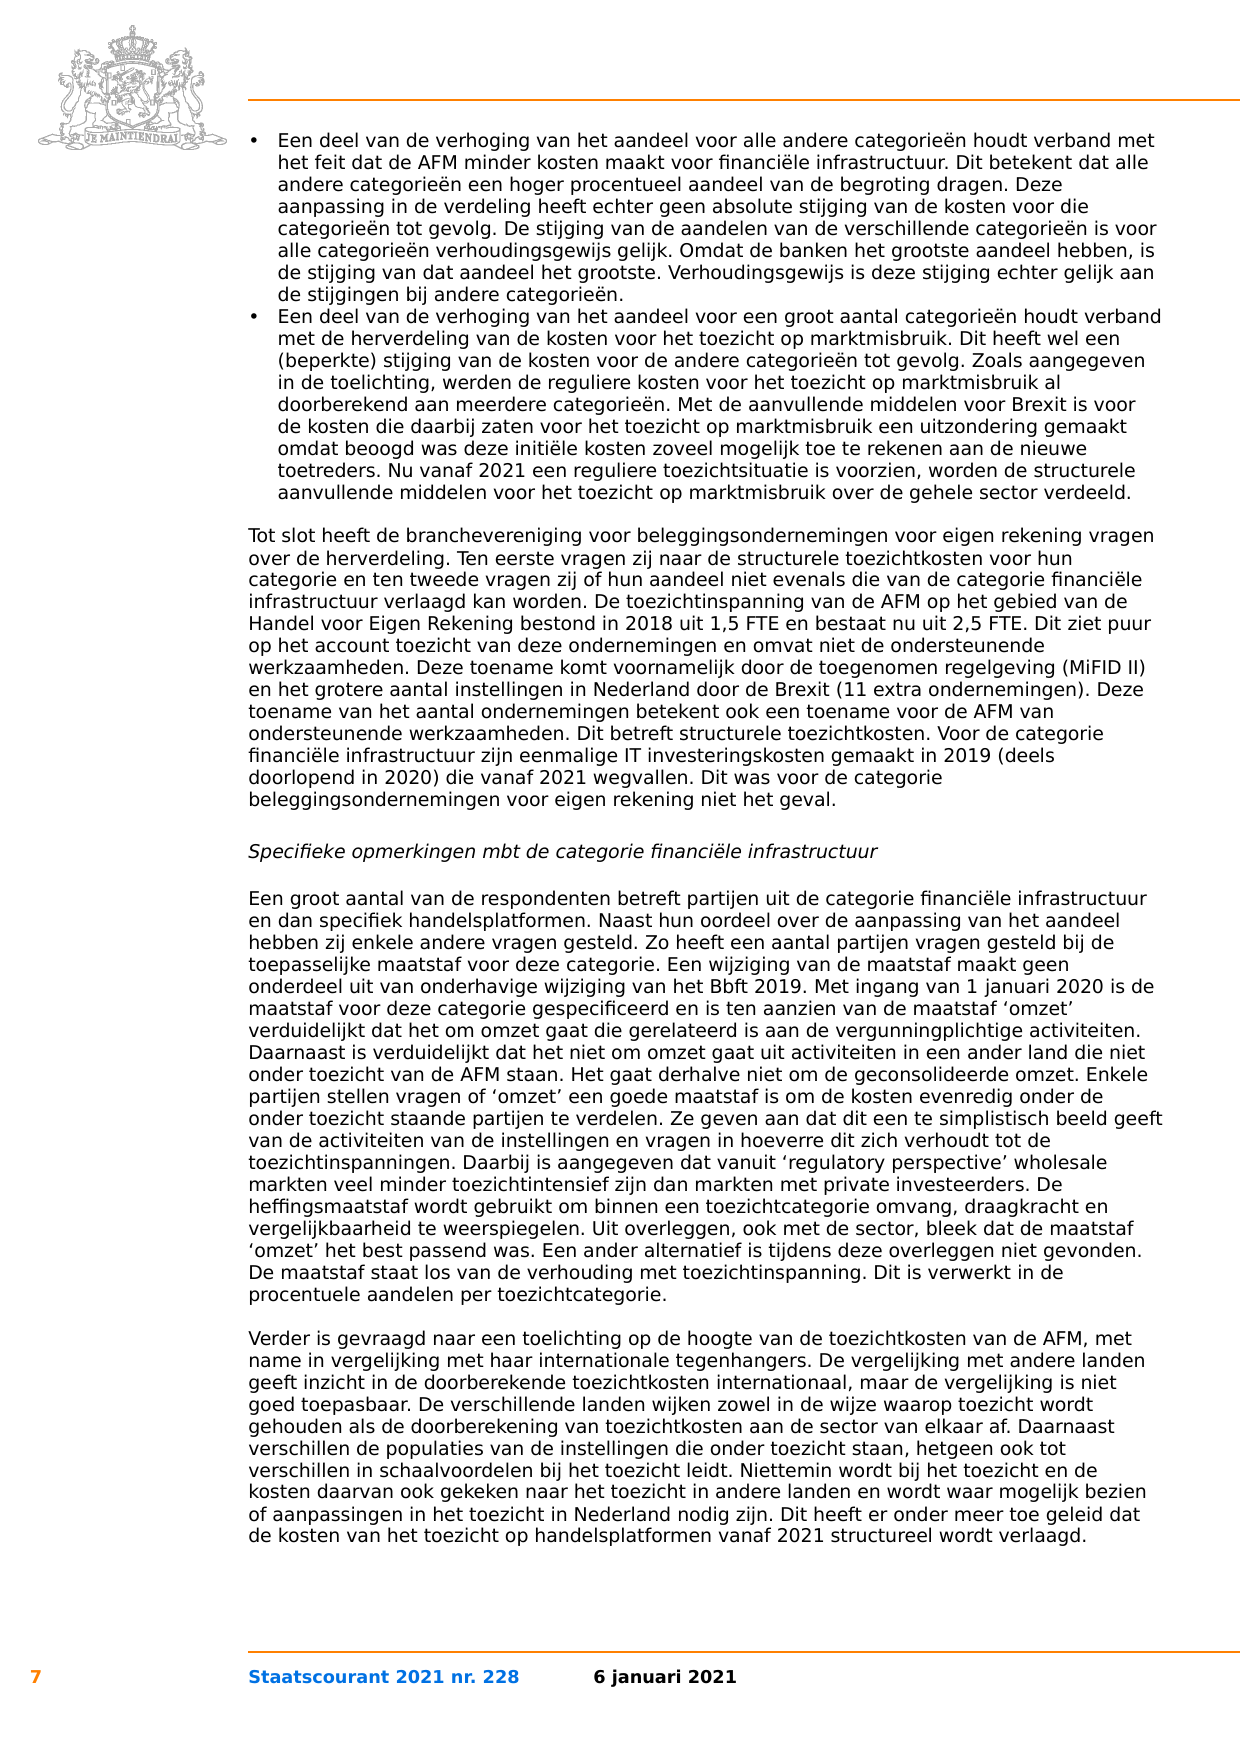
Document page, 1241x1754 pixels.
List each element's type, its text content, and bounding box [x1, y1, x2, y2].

text • Een deel van de verhoging van het aandeel voor alle andere categorieën houdt verband met het feit dat de AFM minder kosten maakt voor financiële infrastructuur. Dit betekent dat alle andere categorieën een hoger procentueel aandeel van de begroting dragen. Deze aanpassing in de verdeling heeft echter geen absolute stijging van de kosten voor die categorieën tot gevolg. De stijging van de aandelen van de verschillende categorieën is voor alle categorieën verhoudingsgewijs gelijk. Omdat de banken het grootste aandeel hebben, is de stijging van dat aandeel het grootste. Verhoudingsgewijs is deze stijging echter gelijk aan de stijgingen bij andere categorieën. [248, 130, 1163, 306]
text Tot slot heeft de branchevereniging voor beleggingsondernemingen voor eigen rekening vragen over de herverdeling. Ten eerste vragen zij naar de structurele toezichtkosten voor hun categorie en ten tweede vragen zij of hun aandeel niet evenals die van de categorie financiële infrastructuur verlaagd kan worden. De toezichtinspanning van de AFM op het gebied van de Handel voor Eigen Rekening bestond in 2018 uit 1,5 FTE en bestaat nu uit 2,5 FTE. Dit ziet puur op het account toezicht van deze ondernemingen en omvat niet de ondersteunende werkzaamheden. Deze toename komt voornamelijk door de toegenomen regelgeving (MiFID II) en het grotere aantal instellingen in Nederland door de Brexit (11 extra ondernemingen). Deze toename van het aantal ondernemingen betekent ook een toename voor de AFM van ondersteunende werkzaamheden. Dit betreft structurele toezichtkosten. Voor de categorie financiële infrastructuur zijn eenmalige IT investeringskosten gemaakt in 2019 (deels doorlopend in 2020) die vanaf 2021 wegvallen. Dit was voor de categorie beleggingsondernemingen voor eigen rekening niet het geval. [248, 525, 1163, 811]
text Verder is gevraagd naar een toelichting op de hoogte van de toezichtkosten van de AFM, met name in vergelijking met haar internationale tegenhangers. De vergelijking met andere landen geeft inzicht in de doorberekende toezichtkosten internationaal, maar de vergelijking is niet goed toepasbaar. De verschillende landen wijken zowel in de wijze waarop toezicht wordt gehouden als de doorberekening van toezichtkosten aan de sector van elkaar af. Daarnaast verschillen de populaties van de instellingen die onder toezicht staan, hetgeen ook tot verschillen in schaalvoordelen bij het toezicht leidt. Niettemin wordt bij het toezicht en de kosten daarvan ook gekeken naar het toezicht in andere landen en wordt waar mogelijk bezien of aanpassingen in het toezicht in Nederland nodig zijn. Dit heeft er onder meer toe geleid dat de kosten van het toezicht op handelsplatformen vanaf 2021 structureel wordt verlaagd. [248, 1328, 1163, 1547]
picture [38, 25, 227, 150]
text • Een deel van de verhoging van het aandeel voor een groot aantal categorieën houdt verband met de herverdeling van de kosten voor het toezicht op marktmisbruik. Dit heeft wel een (beperkte) stijging van de kosten voor de andere categorieën tot gevolg. Zoals aangegeven in de toelichting, werden de reguliere kosten voor het toezicht op marktmisbruik al doorberekend aan meerdere categorieën. Met de aanvullende middelen voor Brexit is voor de kosten die daarbij zaten voor het toezicht op marktmisbruik een uitzondering gemaakt omdat beoogd was deze initiële kosten zoveel mogelijk toe te rekenen aan de nieuwe toetreders. Nu vanaf 2021 een reguliere toezichtsituatie is voorzien, worden de structurele aanvullende middelen voor het toezicht op marktmisbruik over de gehele sector verdeeld. [248, 306, 1163, 503]
subtitle Specifieke opmerkingen mbt de categorie financiële infrastructuur [248, 841, 1163, 863]
text Een groot aantal van de respondenten betreft partijen uit de categorie financiële infrastructuur en dan specifiek handelsplatformen. Naast hun oordeel over de aanpassing van het aandeel hebben zij enkele andere vragen gesteld. Zo heeft een aantal partijen vragen gesteld bij de toepasselijke maatstaf voor deze categorie. Een wijziging van de maatstaf maakt geen onderdeel uit van onderhavige wijziging van het Bbft 2019. Met ingang van 1 januari 2020 is de maatstaf voor deze categorie gespecificeerd en is ten aanzien van de maatstaf ‘omzet’ verduidelijkt dat het om omzet gaat die gerelateerd is aan de vergunningplichtige activiteiten. Daarnaast is verduidelijkt dat het niet om omzet gaat uit activiteiten in een ander land die niet onder toezicht van de AFM staan. Het gaat derhalve niet om de geconsolideerde omzet. Enkele partijen stellen vragen of ‘omzet’ een goede maatstaf is om de kosten evenredig onder de onder toezicht staande partijen te verdelen. Ze geven aan dat dit een te simplistisch beeld geeft van de activiteiten van de instellingen en vragen in hoeverre dit zich verhoudt tot de toezichtinspanningen. Daarbij is aangegeven dat vanuit ‘regulatory perspective’ wholesale markten veel minder toezichtintensief zijn dan markten met private investeerders. De heffingsmaatstaf wordt gebruikt om binnen een toezichtcategorie omvang, draagkracht en vergelijkbaarheid te weerspiegelen. Uit overleggen, ook met de sector, bleek dat de maatstaf ‘omzet’ het best passend was. Een ander alternatief is tijdens deze overleggen niet gevonden. De maatstaf staat los van de verhouding met toezichtinspanning. Dit is verwerkt in de procentuele aandelen per toezichtcategorie. [248, 888, 1163, 1306]
